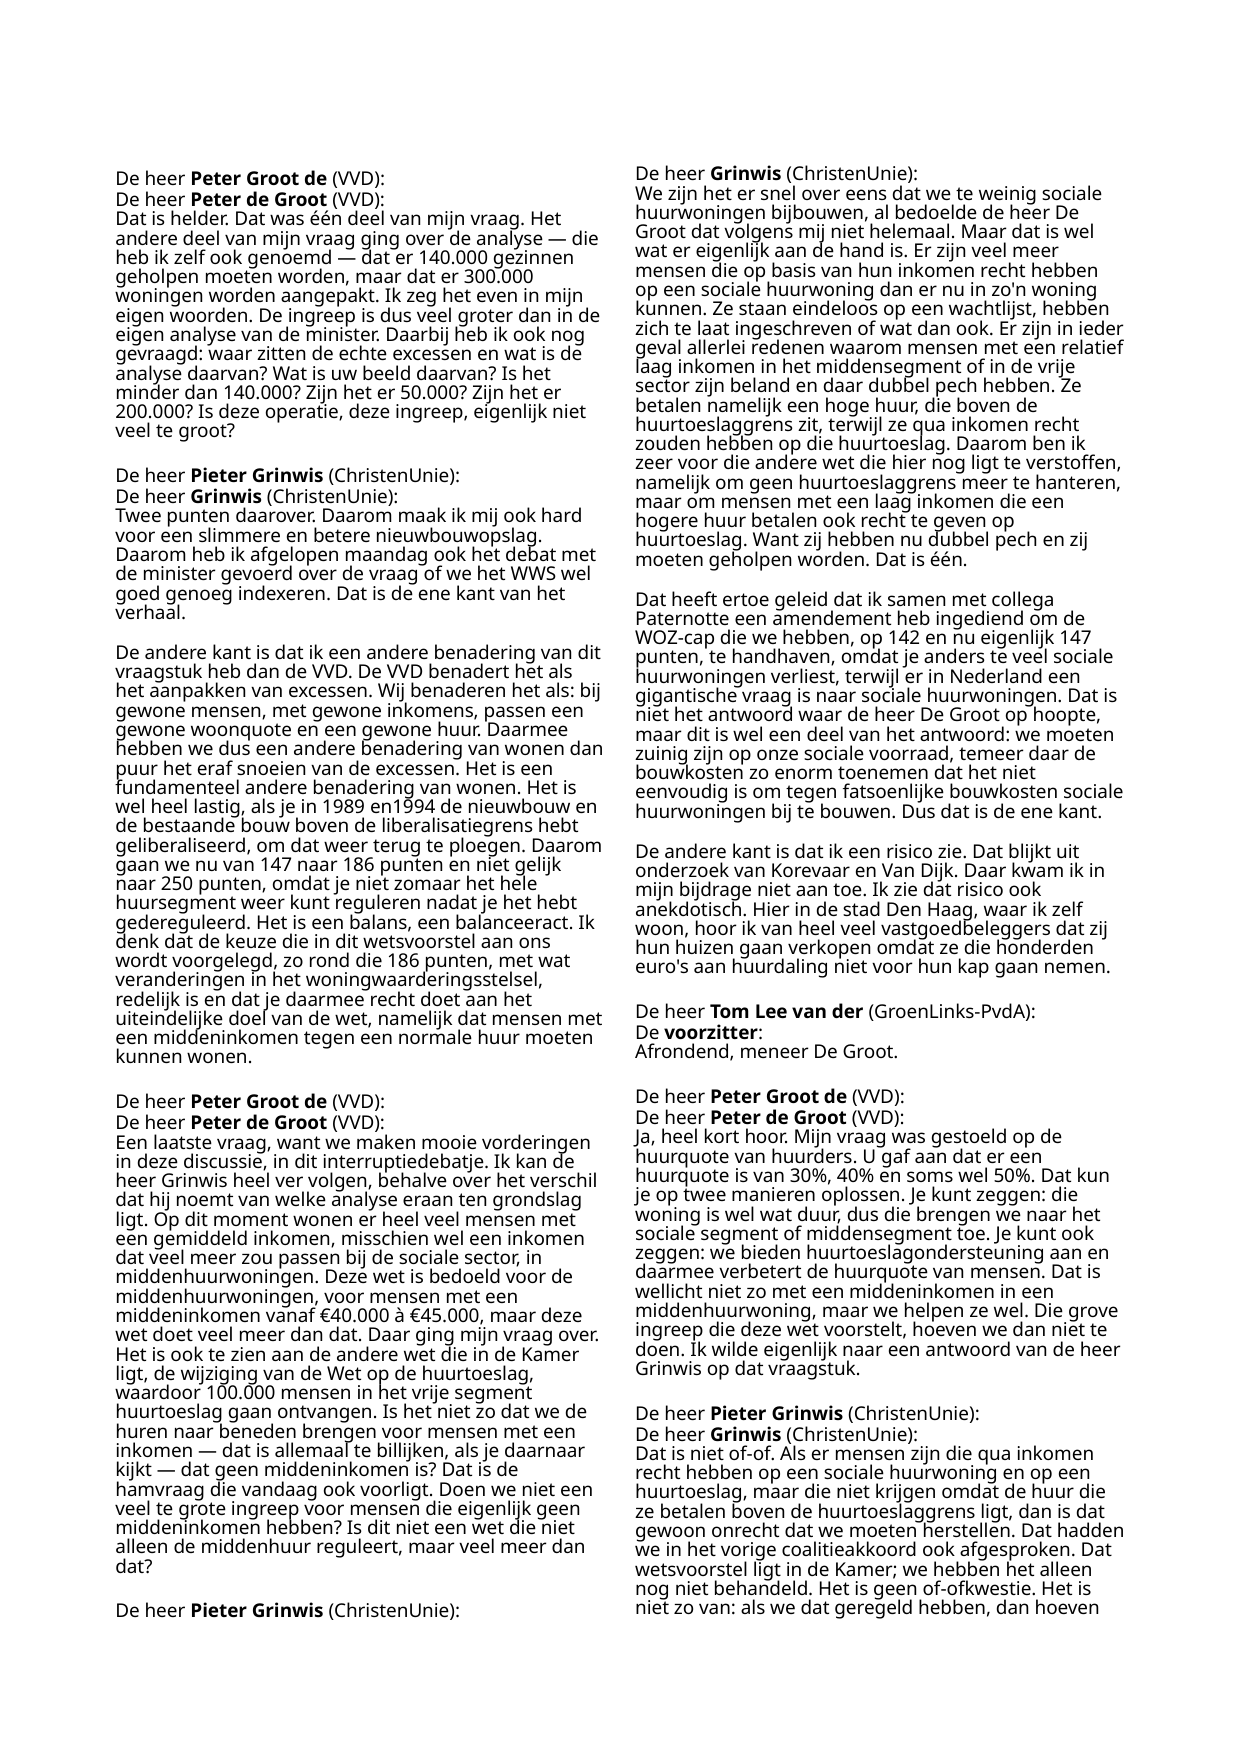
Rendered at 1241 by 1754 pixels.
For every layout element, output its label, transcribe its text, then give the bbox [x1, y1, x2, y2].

text De heer Peter de Groot (VVD): [115, 191, 605, 210]
text De heer Peter de Groot (VVD): [635, 1109, 1125, 1128]
text De heer Pieter Grinwis (ChristenUnie): [115, 1598, 605, 1623]
text De heer Pieter Grinwis (ChristenUnie): [635, 1400, 1125, 1426]
text De andere kant is dat ik een andere benadering van dit vraagstuk heb dan de VVD. De VVD benadert het als het aanpakken van excessen. Wij benaderen het als: bij gewone mensen, met gewone inkomens, passen een gewone woonquote en een gewone huur. Daarmee hebben we dus een andere benadering van wonen dan puur het eraf snoeien van de excessen. Het is een fundamenteel andere benadering van wonen. Het is wel heel lastig, als je in 1989 en1994 de nieuwbouw en de bestaande bouw boven de liberalisatiegrens hebt geliberaliseerd, om dat weer terug te ploegen. Daarom gaan we nu van 147 naar 186 punten en niet gelijk naar 250 punten, omdat je niet zomaar het hele huursegment weer kunt reguleren nadat je het hebt gedereguleerd. Het is een balans, een balanceeract. Ik denk dat de keuze die in dit wetsvoorstel aan ons wordt voorgelegd, zo rond die 186 punten, met wat veranderingen in het woningwaarderingsstelsel, redelijk is en dat je daarmee recht doet aan het uiteindelijke doel van de wet, namelijk dat mensen met een middeninkomen tegen een normale huur moeten kunnen wonen. [115, 644, 605, 1068]
text We zijn het er snel over eens dat we te weinig sociale huurwoningen bijbouwen, al bedoelde de heer De Groot dat volgens mij niet helemaal. Maar dat is wel wat er eigenlijk aan de hand is. Er zijn veel meer mensen die op basis van hun inkomen recht hebben op een sociale huurwoning dan er nu in zo'n woning kunnen. Ze staan eindeloos op een wachtlijst, hebben zich te laat ingeschreven of wat dan ook. Er zijn in ieder geval allerlei redenen waarom mensen met een relatief laag inkomen in het middensegment of in de vrije sector zijn beland en daar dubbel pech hebben. Ze betalen namelijk een hoge huur, die boven de huurtoeslaggrens zit, terwijl ze qua inkomen recht zouden hebben op die huurtoeslag. Daarom ben ik zeer voor die andere wet die hier nog ligt te verstoffen, namelijk om geen huurtoeslaggrens meer te hanteren, maar om mensen met een laag inkomen die een hogere huur betalen ook recht te geven op huurtoeslag. Want zij hebben nu dubbel pech en zij moeten geholpen worden. Dat is één. [635, 184, 1125, 570]
text De heer Peter Groot de (VVD): [115, 1089, 605, 1114]
text Dat is niet of-of. Als er mensen zijn die qua inkomen recht hebben op een sociale huurwoning en op een huurtoeslag, maar die niet krijgen omdat de huur die ze betalen boven de huurtoeslaggrens ligt, dan is dat gewoon onrecht dat we moeten herstellen. Dat hadden we in het vorige coalitieakkoord ook afgesproken. Dat wetsvoorstel ligt in de Kamer; we hebben het alleen nog niet behandeld. Het is geen of-ofkwestie. Het is niet zo van: als we dat geregeld hebben, dan hoeven [635, 1445, 1125, 1618]
text Een laatste vraag, want we maken mooie vorderingen in deze discussie, in dit interruptiedebatje. Ik kan de heer Grinwis heel ver volgen, behalve over het verschil dat hij noemt van welke analyse eraan ten grondslag ligt. Op dit moment wonen er heel veel mensen met een gemiddeld inkomen, misschien wel een inkomen dat veel meer zou passen bij de sociale sector, in middenhuurwoningen. Deze wet is bedoeld voor de middenhuurwoningen, voor mensen met een middeninkomen vanaf €40.000 à €45.000, maar deze wet doet veel meer dan dat. Daar ging mijn vraag over. Het is ook te zien aan de andere wet die in de Kamer ligt, de wijziging van de Wet op de huurtoeslag, waardoor 100.000 mensen in het vrije segment huurtoeslag gaan ontvangen. Is het niet zo dat we de huren naar beneden brengen voor mensen met een inkomen — dat is allemaal te billijken, als je daarnaar kijkt — dat geen middeninkomen is? Dat is de hamvraag die vandaag ook voorligt. Doen we niet een veel te grote ingreep voor mensen die eigenlijk geen middeninkomen hebben? Is dit niet een wet die niet alleen de middenhuur reguleert, maar veel meer dan dat? [115, 1134, 605, 1577]
text De heer Pieter Grinwis (ChristenUnie): [115, 462, 605, 488]
text Dat is helder. Dat was één deel van mijn vraag. Het andere deel van mijn vraag ging over de analyse — die heb ik zelf ook genoemd — dat er 140.000 gezinnen geholpen moeten worden, maar dat er 300.000 woningen worden aangepakt. Ik zeg het even in mijn eigen woorden. De ingreep is dus veel groter dan in de eigen analyse van de minister. Daarbij heb ik ook nog gevraagd: waar zitten de echte excessen en wat is de analyse daarvan? Wat is uw beeld daarvan? Is het minder dan 140.000? Zijn het er 50.000? Zijn het er 200.000? Is deze operatie, deze ingreep, eigenlijk niet veel te groot? [115, 210, 605, 442]
text Afrondend, meneer De Groot. [635, 1043, 1125, 1063]
text De heer Grinwis (ChristenUnie): [115, 488, 605, 507]
text De heer Tom Lee van der (GroenLinks-PvdA): [635, 998, 1125, 1024]
text Ja, heel kort hoor. Mijn vraag was gestoeld op de huurquote van huurders. U gaf aan dat er een huurquote is van 30%, 40% en soms wel 50%. Dat kun je op twee manieren oplossen. Je kunt zeggen: die woning is wel wat duur, dus die brengen we naar het sociale segment of middensegment toe. Je kunt ook zeggen: we bieden huurtoeslagondersteuning aan en daarmee verbetert de huurquote van mensen. Dat is wellicht niet zo met een middeninkomen in een middenhuurwoning, maar we helpen ze wel. Die grove ingreep die deze wet voorstelt, hoeven we dan niet te doen. Ik wilde eigenlijk naar een antwoord van de heer Grinwis op dat vraagstuk. [635, 1128, 1125, 1379]
text De heer Grinwis (ChristenUnie): [635, 165, 1125, 184]
text De heer Peter de Groot (VVD): [115, 1114, 605, 1134]
text Dat heeft ertoe geleid dat ik samen met collega Paternotte een amendement heb ingediend om de WOZ-cap die we hebben, op 142 en nu eigenlijk 147 punten, te handhaven, omdat je anders te veel sociale huurwoningen verliest, terwijl er in Nederland een gigantische vraag is naar sociale huurwoningen. Dat is niet het antwoord waar de heer De Groot op hoopte, maar dit is wel een deel van het antwoord: we moeten zuinig zijn op onze sociale voorraad, temeer daar de bouwkosten zo enorm toenemen dat het niet eenvoudig is om tegen fatsoenlijke bouwkosten sociale huurwoningen bij te bouwen. Dus dat is de ene kant. [635, 591, 1125, 822]
text De heer Peter Groot de (VVD): [115, 165, 605, 191]
text De heer Peter Groot de (VVD): [635, 1083, 1125, 1109]
text De heer Grinwis (ChristenUnie): [635, 1426, 1125, 1445]
text De andere kant is dat ik een risico zie. Dat blijkt uit onderzoek van Korevaar en Van Dijk. Daar kwam ik in mijn bijdrage niet aan toe. Ik zie dat risico ook anekdotisch. Hier in de stad Den Haag, waar ik zelf woon, hoor ik van heel veel vastgoedbeleggers dat zij hun huizen gaan verkopen omdat ze die honderden euro's aan huurdaling niet voor hun kap gaan nemen. [635, 843, 1125, 978]
text Twee punten daarover. Daarom maak ik mij ook hard voor een slimmere en betere nieuwbouwopslag. Daarom heb ik afgelopen maandag ook het debat met de minister gevoerd over de vraag of we het WWS wel goed genoeg indexeren. Dat is de ene kant van het verhaal. [115, 507, 605, 623]
text De voorzitter: [635, 1024, 1125, 1043]
